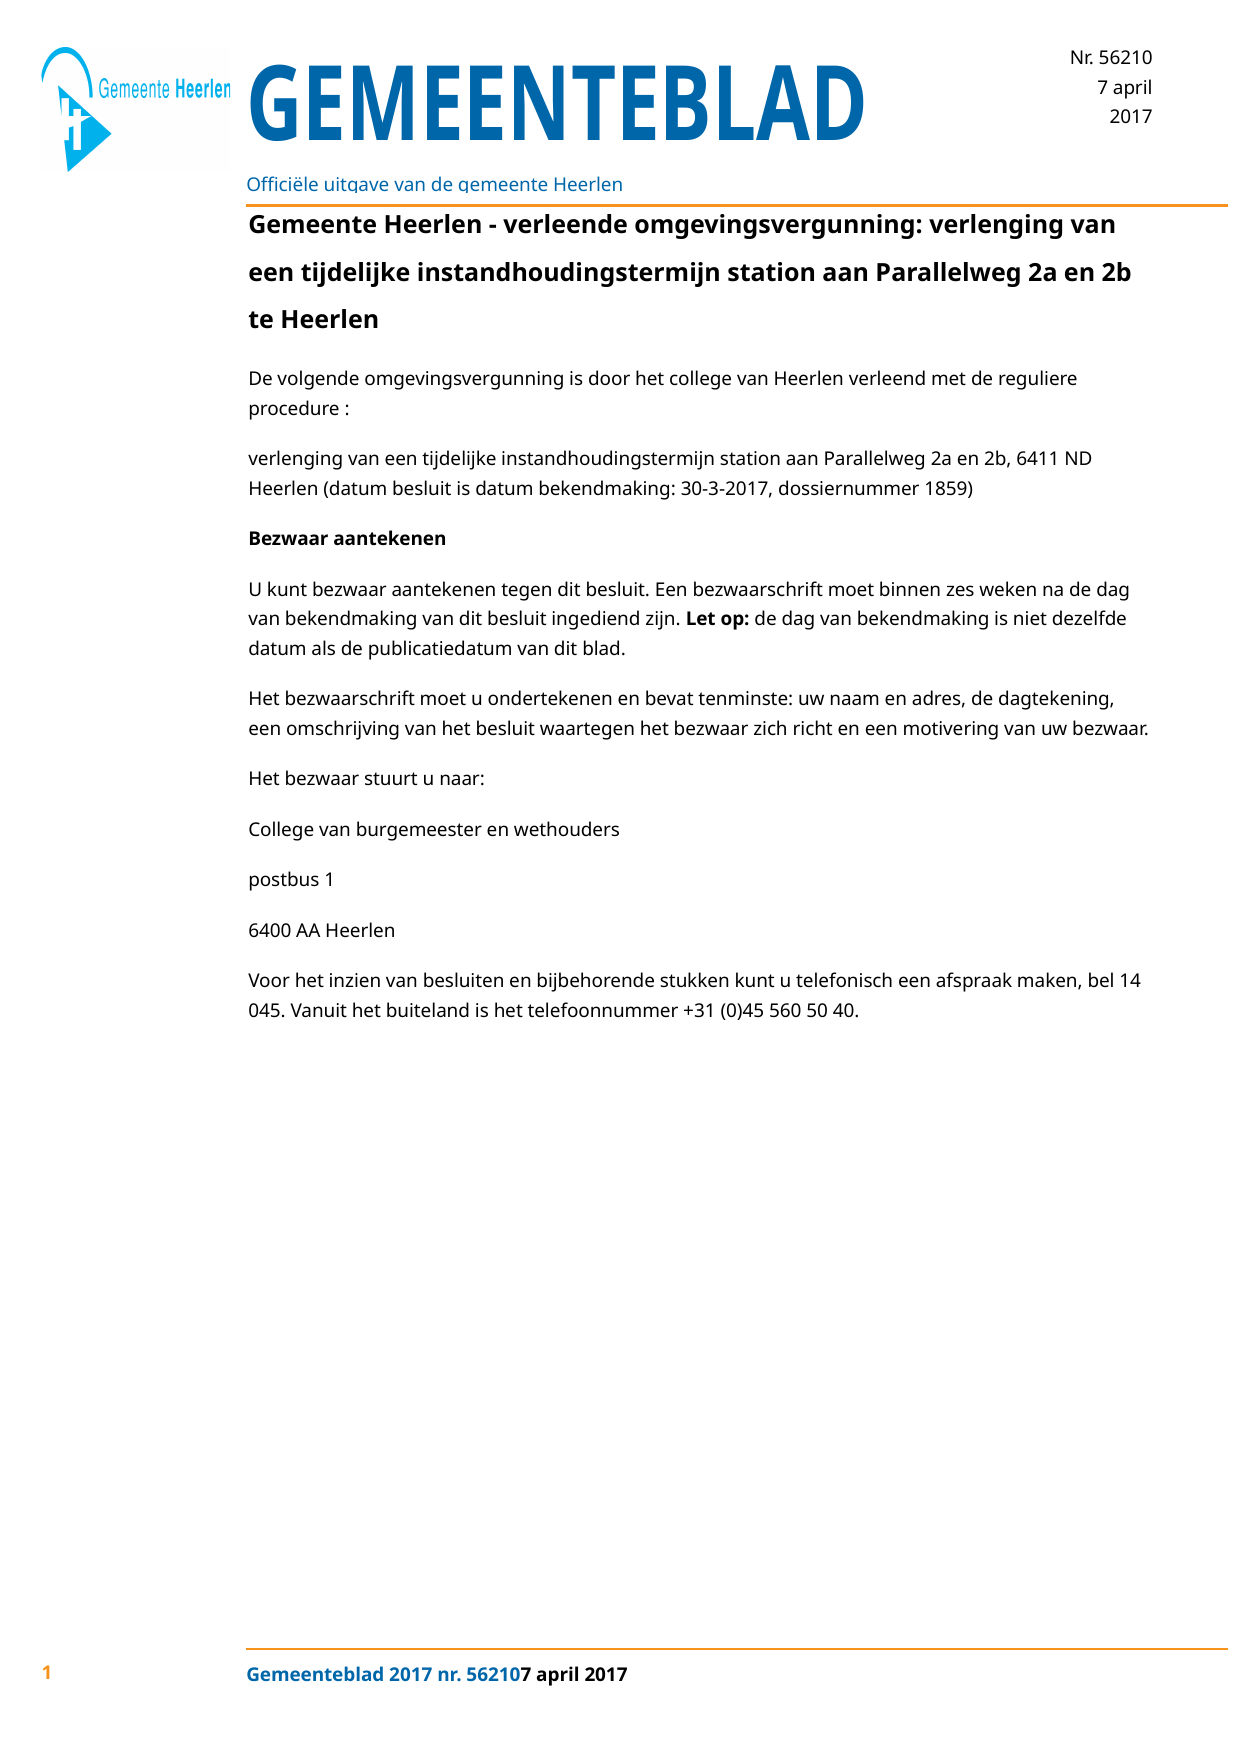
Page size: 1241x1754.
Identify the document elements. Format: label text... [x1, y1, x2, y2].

picture [41, 47, 58, 70]
text postbus 1 [248, 866, 1152, 892]
text De volgende omgevingsvergunning is door het college van Heerlen verleend met de reguliere procedure : [248, 366, 1152, 421]
text Voor het inzien van besluiten en bijbehorende stukken kunt u telefonisch een afspraak maken, bel 14 045. Vanuit het buiteland is het telefoonnummer +31 (0)45 560 50 40. [248, 967, 1152, 1022]
text Het bezwaarschrift moet u ondertekenen en bevat tenminste: uw naam en adres, de dagtekening, een omschrijving van het besluit waartegen het bezwaar zich richt en een motivering van uw bezwaar. [248, 686, 1152, 741]
text Gemeente Heerlen - verleende omgevingsvergunning: verlenging van een tijdelijke instandhoudingstermijn station aan Parallelweg 2a en 2b te Heerlen [248, 207, 1152, 336]
text verlenging van een tijdelijke instandhoudingstermijn station aan Parallelweg 2a en 2b, 6411 ND Heerlen (datum besluit is datum bekendmaking: 30-3-2017, dossiernummer 1859) [248, 446, 1152, 501]
text Bezwaar aantekenen [248, 526, 1152, 551]
text Het bezwaar stuurt u naar: [248, 766, 1152, 791]
text College van burgemeester en wethouders [248, 816, 1152, 842]
text U kunt bezwaar aantekenen tegen dit besluit. Een bezwaarschrift moet binnen zes weken na de dag van bekendmaking van dit besluit ingediend zijn. Let op: de dag van bekendmaking is niet dezelfde datum als de publicatiedatum van dit blad. [248, 576, 1152, 661]
text 6400 AA Heerlen [248, 917, 1152, 942]
picture [41, 47, 231, 172]
